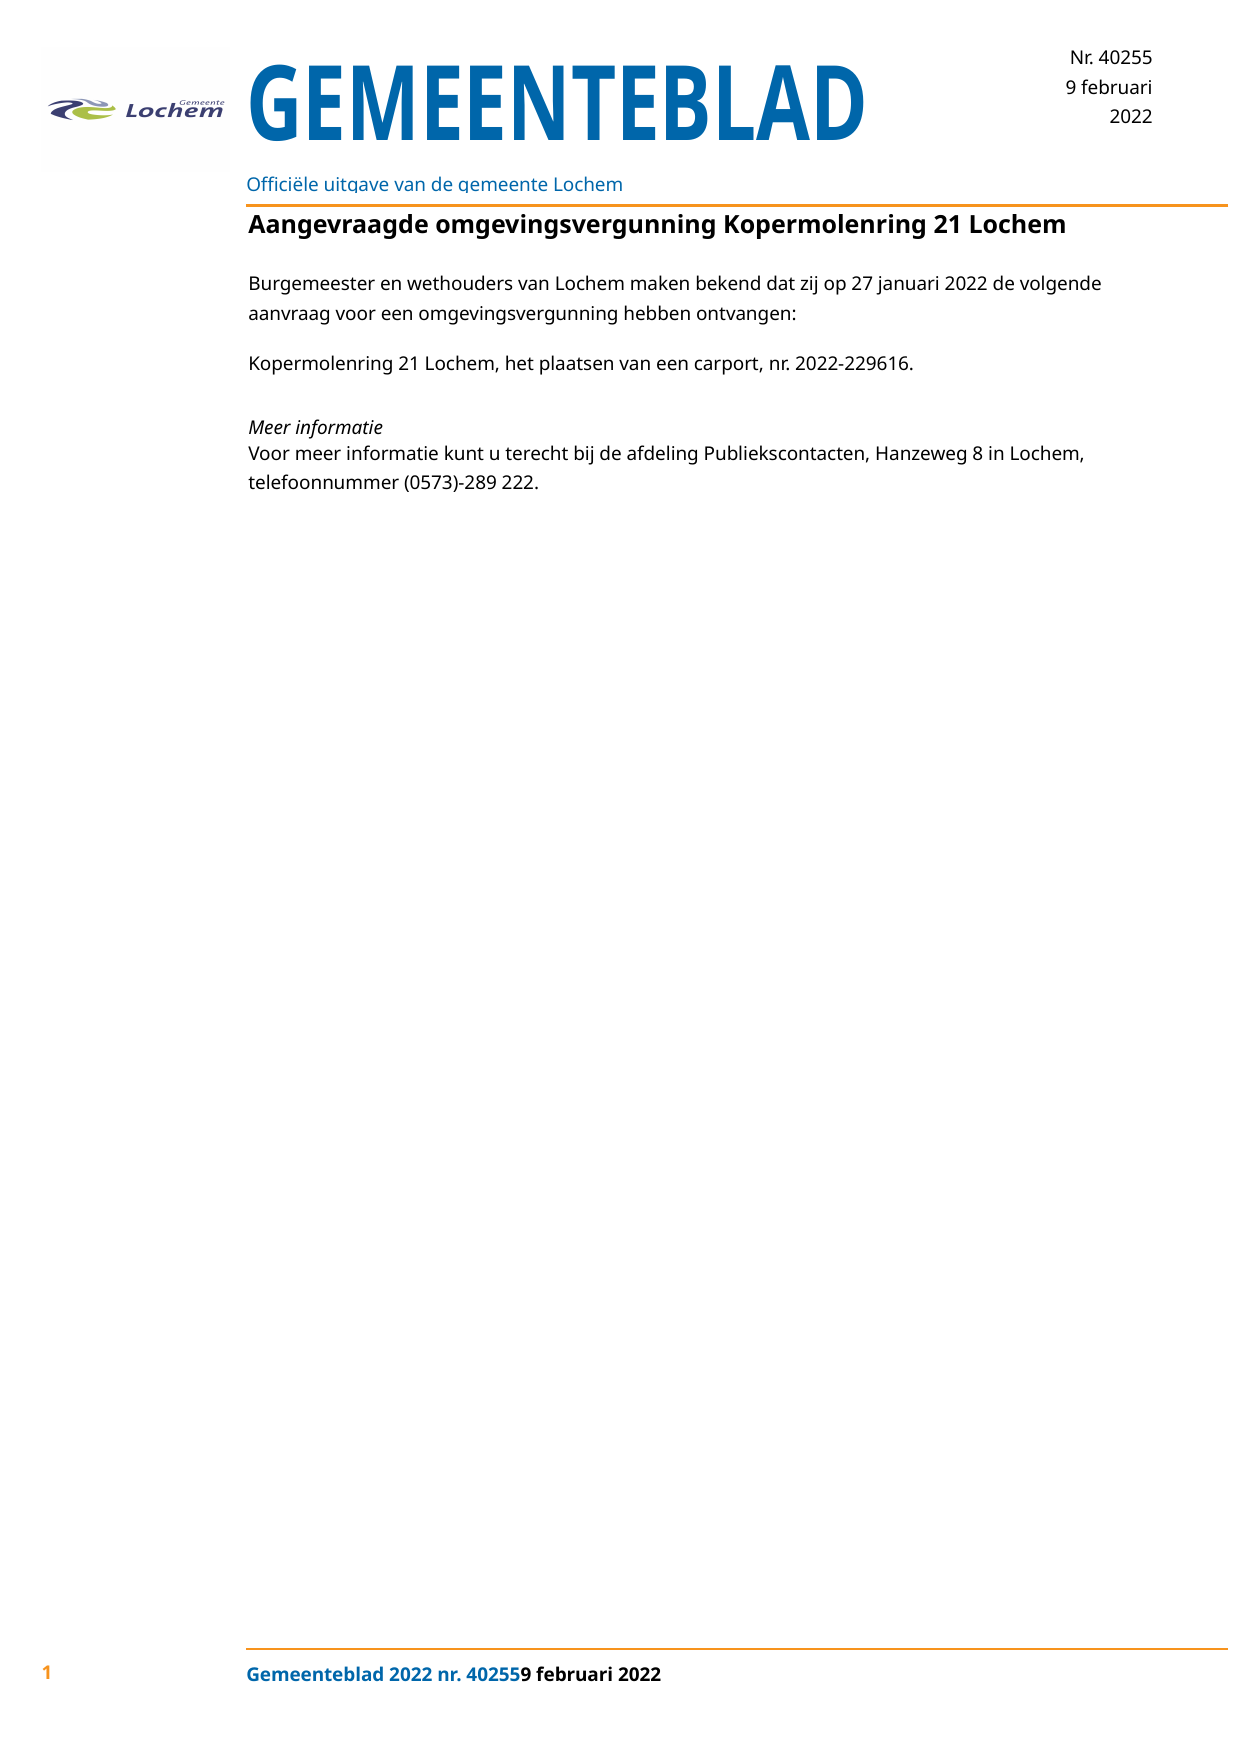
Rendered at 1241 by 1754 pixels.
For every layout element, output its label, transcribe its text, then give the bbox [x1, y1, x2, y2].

text Meer informatie [248, 414, 1152, 440]
text Voor meer informatie kunt u terecht bij de afdeling Publiekscontacten, Hanzeweg 8 in Lochem, telefoonnummer (0573)-289 222. [248, 440, 1152, 495]
text Burgemeester en wethouders van Lochem maken bekend dat zij op 27 januari 2022 de volgende aanvraag voor een omgevingsvergunning hebben ontvangen: [248, 270, 1152, 326]
text Kopermolenring 21 Lochem, het plaatsen van een carport, nr. 2022-229616. [248, 350, 1152, 376]
picture [41, 47, 231, 172]
text Aangevraagde omgevingsvergunning Kopermolenring 21 Lochem [248, 207, 1152, 241]
